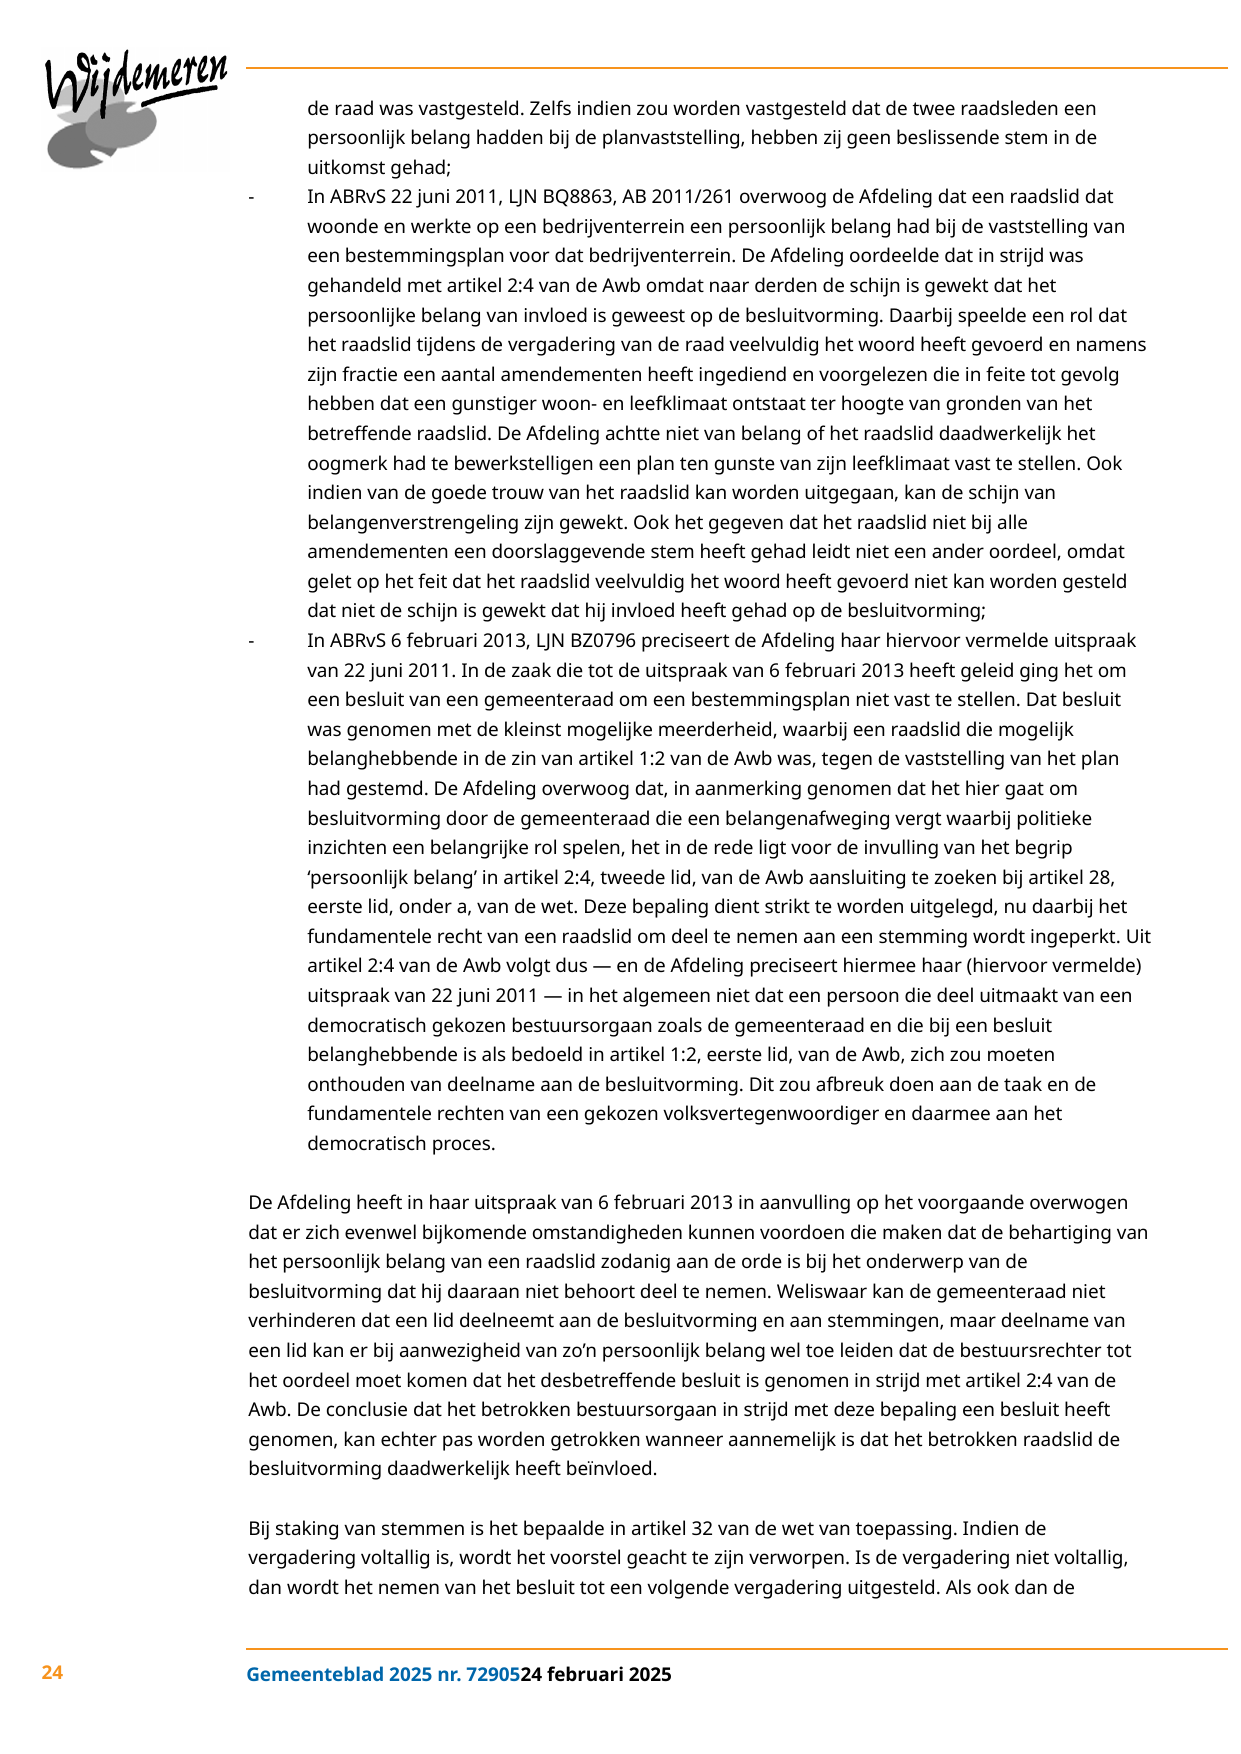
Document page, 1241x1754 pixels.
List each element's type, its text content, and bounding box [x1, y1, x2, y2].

text De Afdeling heeft in haar uitspraak van 6 februari 2013 in aanvulling op het voorgaande overwogen dat er zich evenwel bijkomende omstandigheden kunnen voordoen die maken dat de behartiging van het persoonlijk belang van een raadslid zodanig aan de orde is bij het onderwerp van de besluitvorming dat hij daaraan niet behoort deel te nemen. Weliswaar kan de gemeenteraad niet verhinderen dat een lid deelneemt aan de besluitvorming en aan stemmingen, maar deelname van een lid kan er bij aanwezigheid van zo’n persoonlijk belang wel toe leiden dat de bestuursrechter tot het oordeel moet komen dat het desbetreffende besluit is genomen in strijd met artikel 2:4 van de Awb. De conclusie dat het betrokken bestuursorgaan in strijd met deze bepaling een besluit heeft genomen, kan echter pas worden getrokken wanneer aannemelijk is dat het betrokken raadslid de besluitvorming daadwerkelijk heeft beïnvloed. [248, 1189, 1152, 1481]
list In ABRvS 22 juni 2011, LJN BQ8863, AB 2011/261 overwoog de Afdeling dat een raadslid dat woonde en werkte op een bedrijventerrein een persoonlijk belang had bij de vaststelling van een bestemmingsplan voor dat bedrijventerrein. De Afdeling oordeelde dat in strijd was gehandeld met artikel 2:4 van de Awb omdat naar derden de schijn is gewekt dat het persoonlijke belang van invloed is geweest op de besluitvorming. Daarbij speelde een rol dat het raadslid tijdens de vergadering van de raad veelvuldig het woord heeft gevoerd en namens zijn fractie een aantal amendementen heeft ingediend en voorgelezen die in feite tot gevolg hebben dat een gunstiger woon- en leefklimaat ontstaat ter hoogte van gronden van het betreffende raadslid. De Afdeling achtte niet van belang of het raadslid daadwerkelijk het oogmerk had te bewerkstelligen een plan ten gunste van zijn leefklimaat vast te stellen. Ook indien van de goede trouw van het raadslid kan worden uitgegaan, kan de schijn van belangenverstrengeling zijn gewekt. Ook het gegeven dat het raadslid niet bij alle amendementen een doorslaggevende stem heeft gehad leidt niet een ander oordeel, omdat gelet op het feit dat het raadslid veelvuldig het woord heeft gevoerd niet kan worden gesteld dat niet de schijn is gewekt dat hij invloed heeft gehad op de besluitvorming; [248, 183, 1152, 623]
text Bij staking van stemmen is het bepaalde in artikel 32 van de wet van toepassing. Indien de vergadering voltallig is, wordt het voorstel geacht te zijn verworpen. Is de vergadering niet voltallig, dan wordt het nemen van het besluit tot een volgende vergadering uitgesteld. Als ook dan de [248, 1515, 1152, 1600]
list In ABRvS 6 februari 2013, LJN BZ0796 preciseert de Afdeling haar hiervoor vermelde uitspraak van 22 juni 2011. In de zaak die tot de uitspraak van 6 februari 2013 heeft geleid ging het om een besluit van een gemeenteraad om een bestemmingsplan niet vast te stellen. Dat besluit was genomen met de kleinst mogelijke meerderheid, waarbij een raadslid die mogelijk belanghebbende in de zin van artikel 1:2 van de Awb was, tegen de vaststelling van het plan had gestemd. De Afdeling overwoog dat, in aanmerking genomen dat het hier gaat om besluitvorming door de gemeenteraad die een belangenafweging vergt waarbij politieke inzichten een belangrijke rol spelen, het in de rede ligt voor de invulling van het begrip ‘persoonlijk belang’ in artikel 2:4, tweede lid, van de Awb aansluiting te zoeken bij artikel 28, eerste lid, onder a, van de wet. Deze bepaling dient strikt te worden uitgelegd, nu daarbij het fundamentele recht van een raadslid om deel te nemen aan een stemming wordt ingeperkt. Uit artikel 2:4 van de Awb volgt dus — en de Afdeling preciseert hiermee haar (hiervoor vermelde) uitspraak van 22 juni 2011 — in het algemeen niet dat een persoon die deel uitmaakt van een democratisch gekozen bestuursorgaan zoals de gemeenteraad en die bij een besluit belanghebbende is als bedoeld in artikel 1:2, eerste lid, van de Awb, zich zou moeten onthouden van deelname aan de besluitvorming. Dit zou afbreuk doen aan de taak en de fundamentele rechten van een gekozen volksvertegenwoordiger en daarmee aan het democratisch proces. [248, 627, 1152, 1156]
list de raad was vastgesteld. Zelfs indien zou worden vastgesteld dat de twee raadsleden een persoonlijk belang hadden bij de planvaststelling, hebben zij geen beslissende stem in de uitkomst gehad; [248, 95, 1152, 180]
picture [41, 47, 231, 172]
